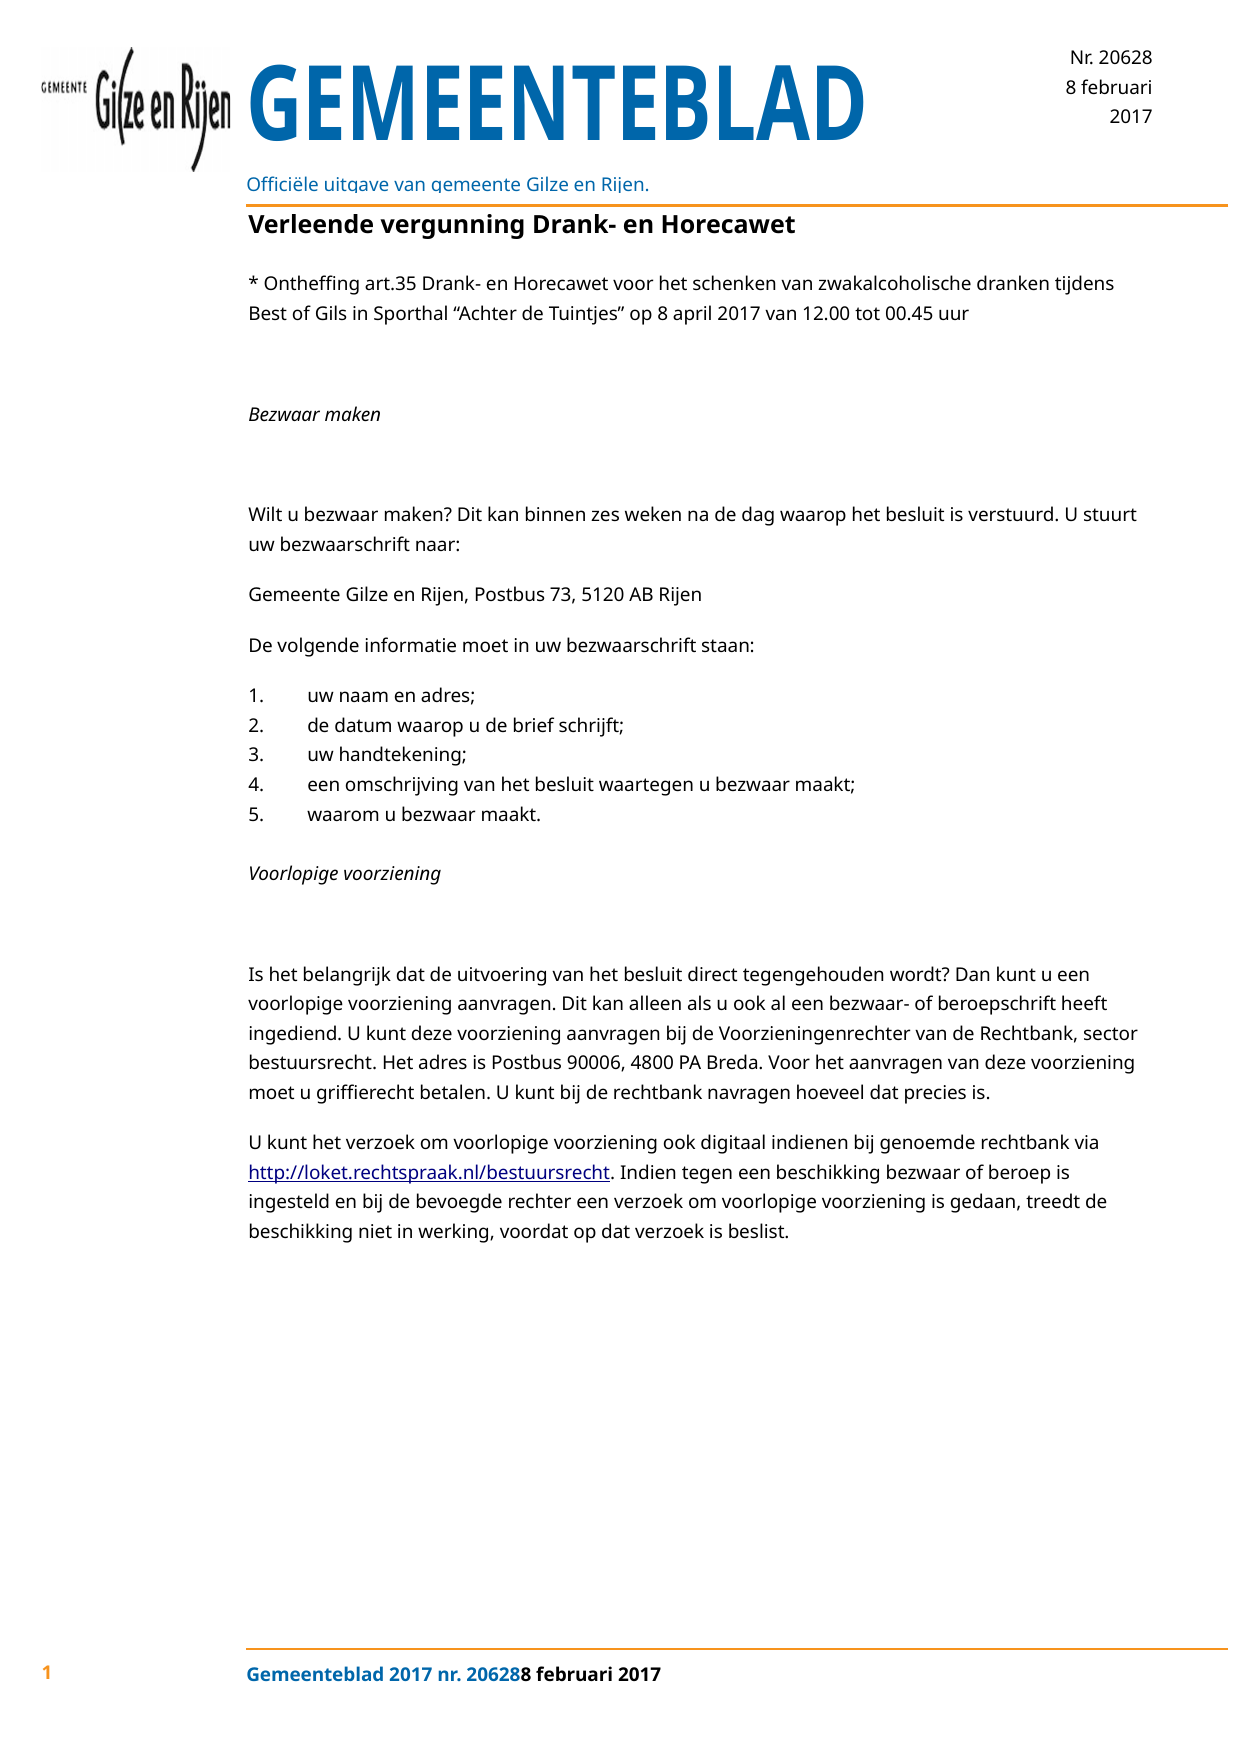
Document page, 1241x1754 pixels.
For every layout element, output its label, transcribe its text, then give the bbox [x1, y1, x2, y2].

text * Ontheffing art.35 Drank- en Horecawet voor het schenken van zwakalcoholische dranken tijdens Best of Gils in Sporthal “Achter de Tuintjes” op 8 april 2017 van 12.00 tot 00.45 uur [248, 270, 1152, 326]
text De volgende informatie moet in uw bezwaarschrift staan: [248, 632, 1152, 658]
text Voorlopige voorziening [248, 860, 1152, 886]
picture [41, 47, 231, 172]
list uw naam en adres; [248, 682, 1152, 708]
text Wilt u bezwaar maken? Dit kan binnen zes weken na de dag waarop het besluit is verstuurd. U stuurt uw bezwaarschrift naar: [248, 502, 1152, 557]
text Is het belangrijk dat de uitvoering van het besluit direct tegengehouden wordt? Dan kunt u een voorlopige voorziening aanvragen. Dit kan alleen als u ook al een bezwaar- of beroepschrift heeft ingediend. U kunt deze voorziening aanvragen bij de Voorzieningenrechter van de Rechtbank, sector bestuursrecht. Het adres is Postbus 90006, 4800 PA Breda. Voor het aanvragen van deze voorziening moet u griffierecht betalen. U kunt bij de rechtbank navragen hoeveel dat precies is. [248, 961, 1152, 1105]
text Verleende vergunning Drank- en Horecawet [248, 207, 1152, 241]
text U kunt het verzoek om voorlopige voorziening ook digitaal indienen bij genoemde rechtbank via http://loket.rechtspraak.nl/bestuursrecht. Indien tegen een beschikking bezwaar of beroep is ingesteld en bij de bevoegde rechter een verzoek om voorlopige voorziening is gedaan, treedt de beschikking niet in werking, voordat op dat verzoek is beslist. [248, 1129, 1152, 1244]
list waarom u bezwaar maakt. [248, 801, 1152, 826]
list de datum waarop u de brief schrijft; [248, 712, 1152, 738]
text Gemeente Gilze en Rijen, Postbus 73, 5120 AB Rijen [248, 582, 1152, 607]
list uw handtekening; [248, 742, 1152, 767]
text Bezwaar maken [248, 401, 1152, 426]
list een omschrijving van het besluit waartegen u bezwaar maakt; [248, 771, 1152, 797]
